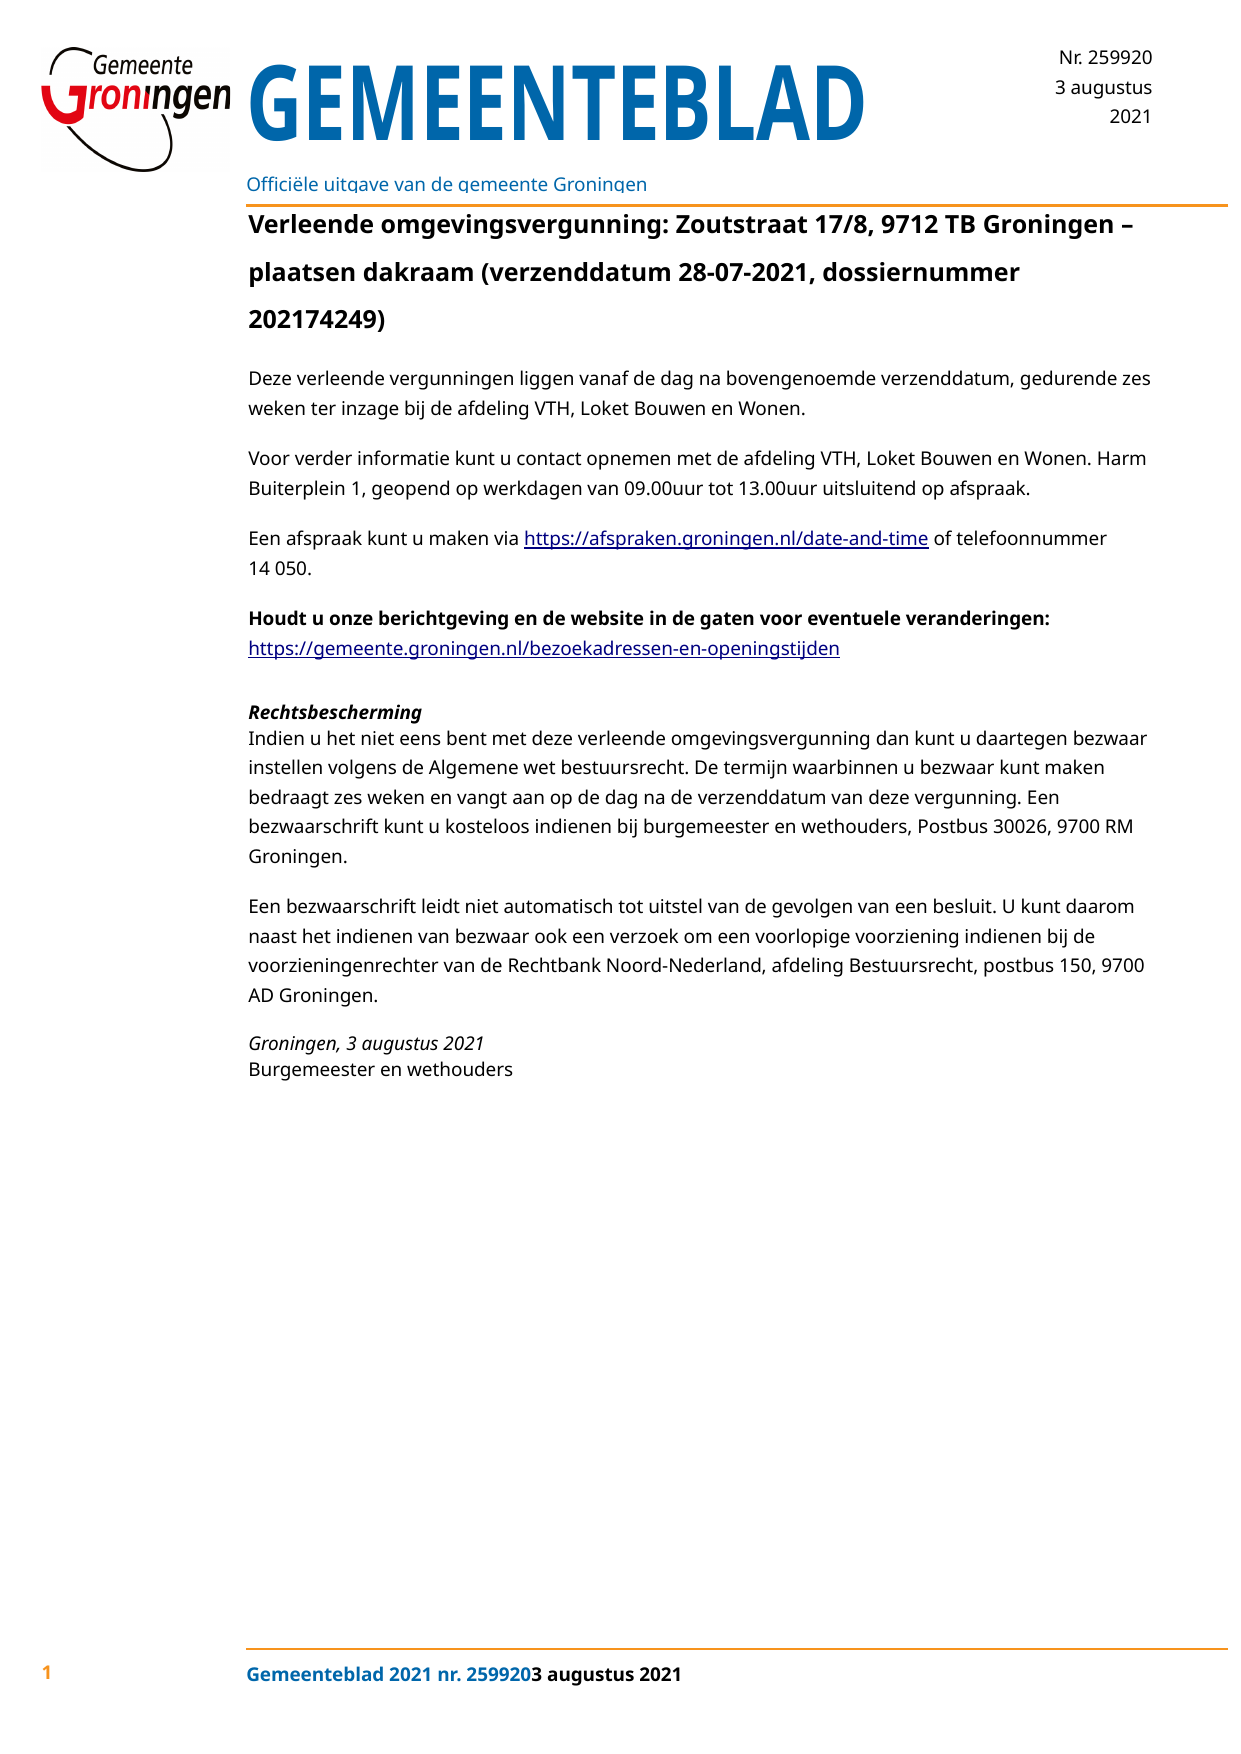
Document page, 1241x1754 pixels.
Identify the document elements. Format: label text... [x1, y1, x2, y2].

text Groningen, 3 augustus 2021 [248, 1030, 1152, 1056]
text Een afspraak kunt u maken via https://afspraken.groningen.nl/date-and-time of telefoonnummer 14 050. [248, 526, 1152, 581]
text Deze verleende vergunningen liggen vanaf de dag na bovengenoemde verzenddatum, gedurende zes weken ter inzage bij de afdeling VTH, Loket Bouwen en Wonen. [248, 366, 1152, 421]
picture [41, 47, 231, 172]
text Rechtsbescherming [248, 699, 1152, 725]
text Voor verder informatie kunt u contact opnemen met de afdeling VTH, Loket Bouwen en Wonen. Harm Buiterplein 1, geopend op werkdagen van 09.00uur tot 13.00uur uitsluitend op afspraak. [248, 446, 1152, 501]
text Houdt u onze berichtgeving en de website in de gaten voor eventuele veranderingen: https://gemeente.groningen.nl/bezoekadressen-en-openingstijden [248, 606, 1152, 661]
text Burgemeester en wethouders [248, 1056, 1152, 1082]
text Indien u het niet eens bent met deze verleende omgevingsvergunning dan kunt u daartegen bezwaar instellen volgens de Algemene wet bestuursrecht. De termijn waarbinnen u bezwaar kunt maken bedraagt zes weken en vangt aan op de dag na de verzenddatum van deze vergunning. Een bezwaarschrift kunt u kosteloos indienen bij burgemeester en wethouders, Postbus 30026, 9700 RM Groningen. [248, 725, 1152, 869]
text Een bezwaarschrift leidt niet automatisch tot uitstel van de gevolgen van een besluit. U kunt daarom naast het indienen van bezwaar ook een verzoek om een voorlopige voorziening indienen bij de voorzieningenrechter van de Rechtbank Noord-Nederland, afdeling Bestuursrecht, postbus 150, 9700 AD Groningen. [248, 893, 1152, 1008]
text Verleende omgevingsvergunning: Zoutstraat 17/8, 9712 TB Groningen – plaatsen dakraam (verzenddatum 28-07-2021, dossiernummer 202174249) [248, 207, 1152, 336]
